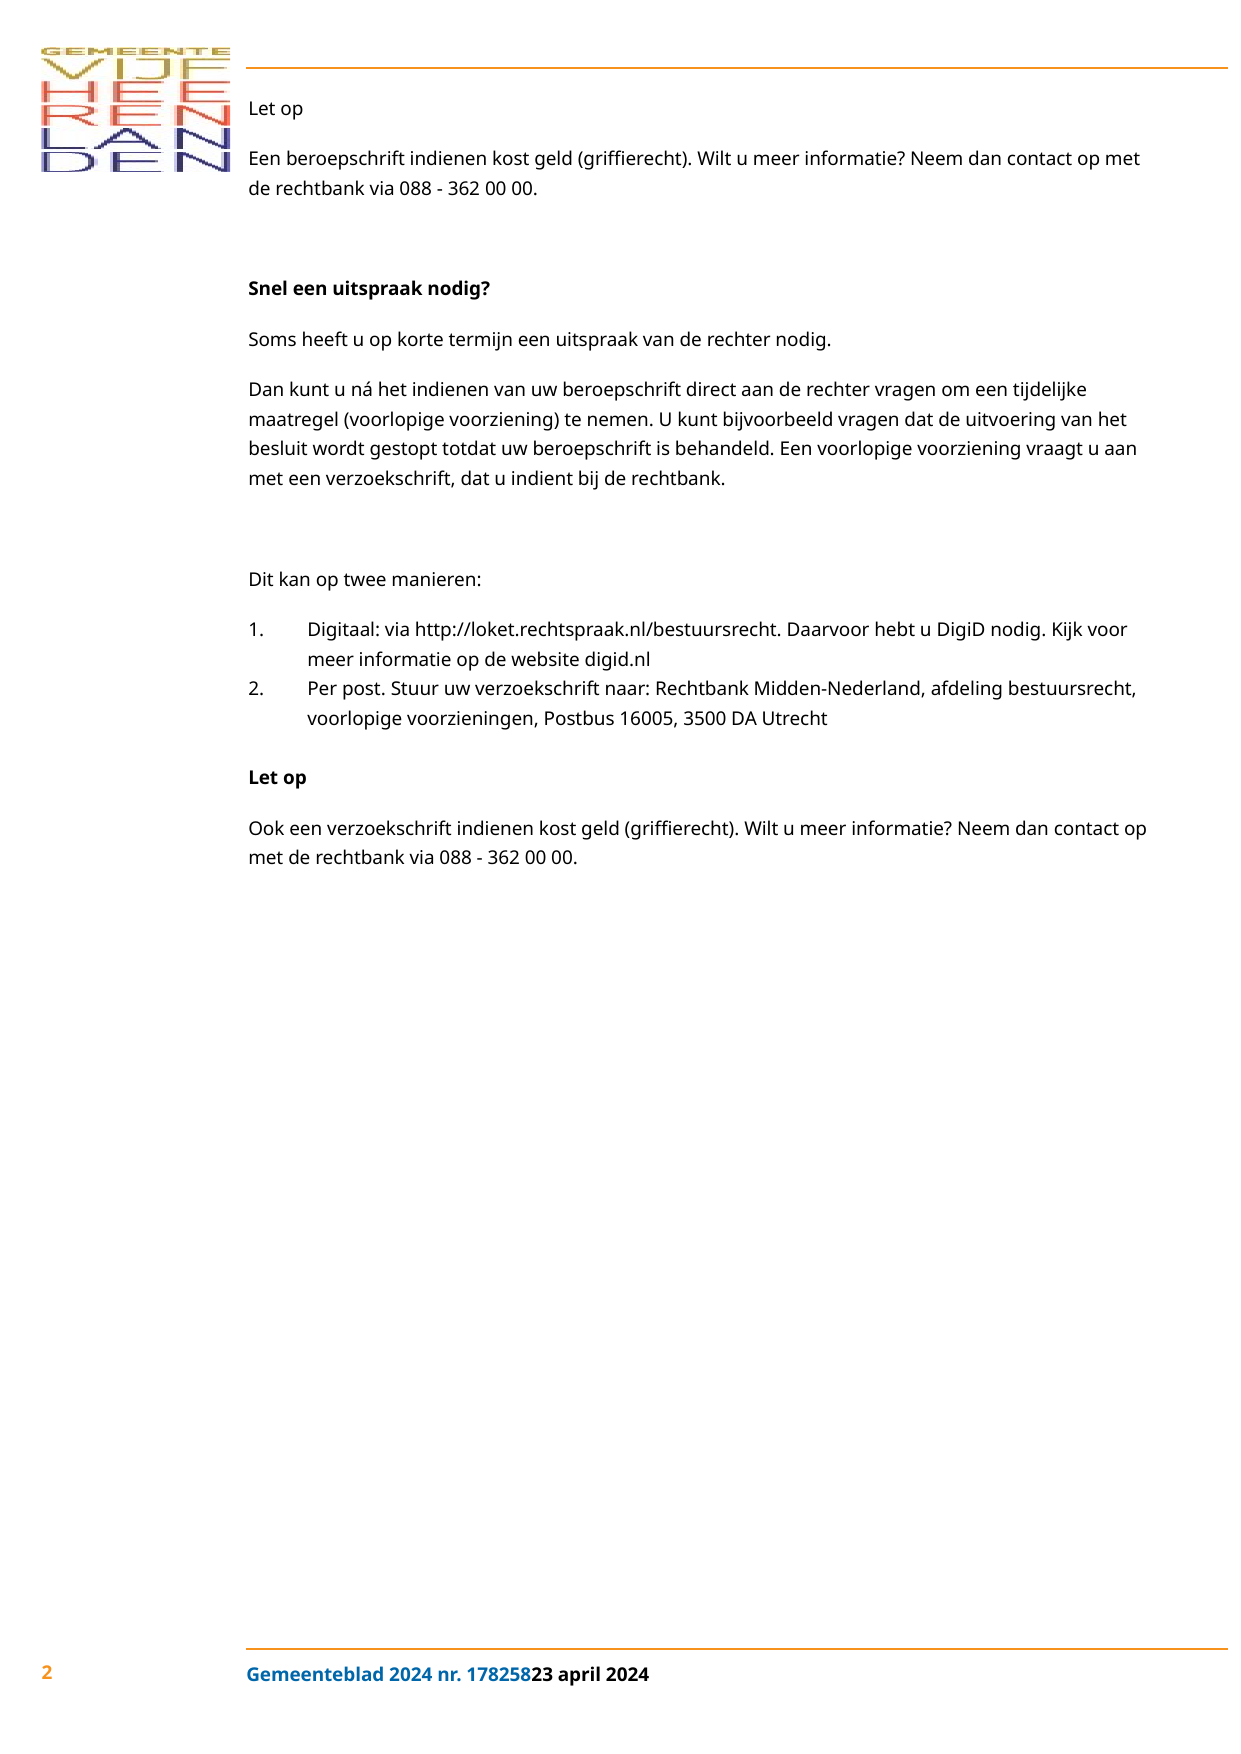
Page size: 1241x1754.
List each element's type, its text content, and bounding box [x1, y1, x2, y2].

text Een beroepschrift indienen kost geld (griffierecht). Wilt u meer informatie? Neem dan contact op met de rechtbank via 088 - 362 00 00. [248, 145, 1152, 201]
list Digitaal: via http://loket.rechtspraak.nl/bestuursrecht. Daarvoor hebt u DigiD nodig. Kijk voor meer informatie op de website digid.nl [248, 616, 1152, 672]
text Let op [248, 764, 1152, 790]
text Soms heeft u op korte termijn een uitspraak van de rechter nodig. [248, 326, 1152, 352]
picture [41, 47, 231, 172]
text Dit kan op twee manieren: [248, 566, 1152, 592]
text Ook een verzoekschrift indienen kost geld (griffierecht). Wilt u meer informatie? Neem dan contact op met de rechtbank via 088 - 362 00 00. [248, 815, 1152, 870]
list Per post. Stuur uw verzoekschrift naar: Rechtbank Midden-Nederland, afdeling bestuursrecht, voorlopige voorzieningen, Postbus 16005, 3500 DA Utrecht [248, 676, 1152, 731]
text Snel een uitspraak nodig? [248, 276, 1152, 301]
text Let op [248, 95, 1152, 121]
text Dan kunt u ná het indienen van uw beroepschrift direct aan de rechter vragen om een tijdelijke maatregel (voorlopige voorziening) te nemen. U kunt bijvoorbeeld vragen dat de uitvoering van het besluit wordt gestopt totdat uw beroepschrift is behandeld. Een voorlopige voorziening vraagt u aan met een verzoekschrift, dat u indient bij de rechtbank. [248, 376, 1152, 491]
